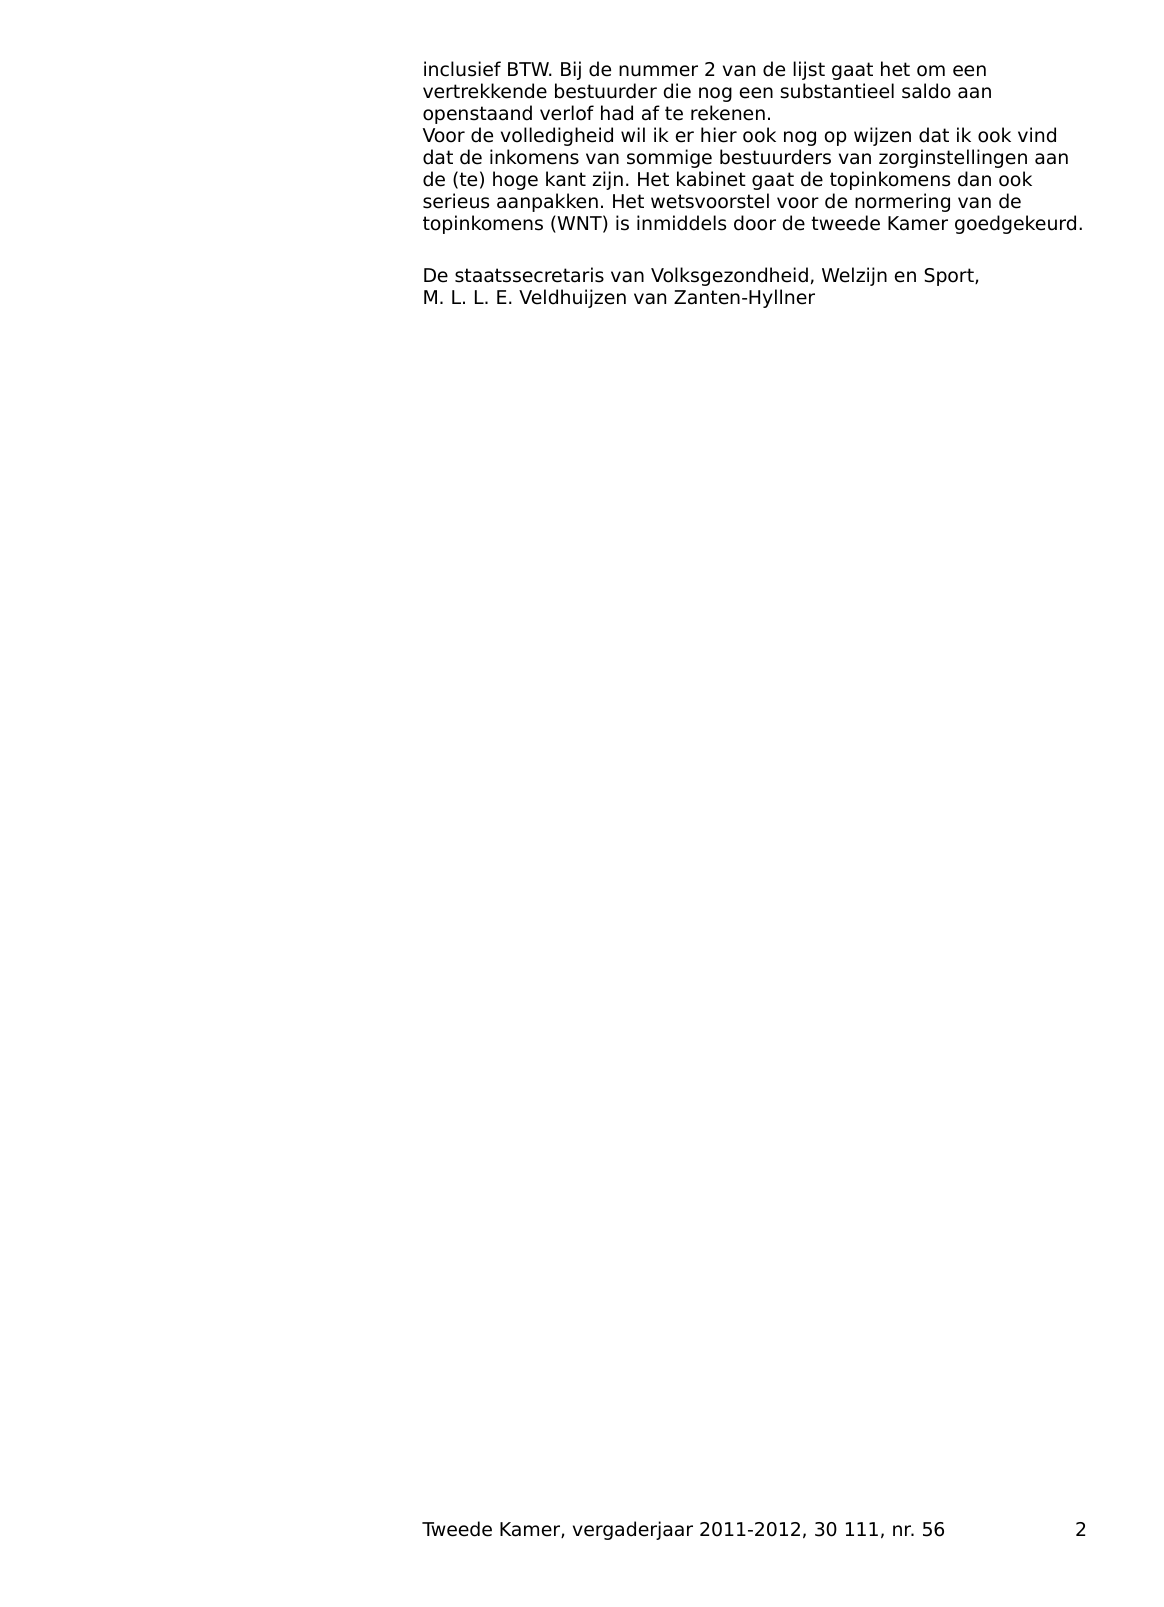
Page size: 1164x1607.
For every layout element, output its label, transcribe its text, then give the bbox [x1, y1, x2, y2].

text Voor de volledigheid wil ik er hier ook nog op wijzen dat ik ook vind dat de inkomens van sommige bestuurders van zorginstellingen aan de (te) hoge kant zijn. Het kabinet gaat de topinkomens dan ook serieus aanpakken. Het wetsvoorstel voor de normering van de topinkomens (WNT) is inmiddels door de tweede Kamer goedgekeurd. [422, 125, 1087, 235]
text inclusief BTW. Bij de nummer 2 van de lijst gaat het om een vertrekkende bestuurder die nog een substantieel saldo aan openstaand verlof had af te rekenen. [422, 59, 1087, 125]
text De staatssecretaris van Volksgezondheid, Welzijn en Sport, M. L. L. E. Veldhuijzen van Zanten-Hyllner [422, 265, 1087, 309]
